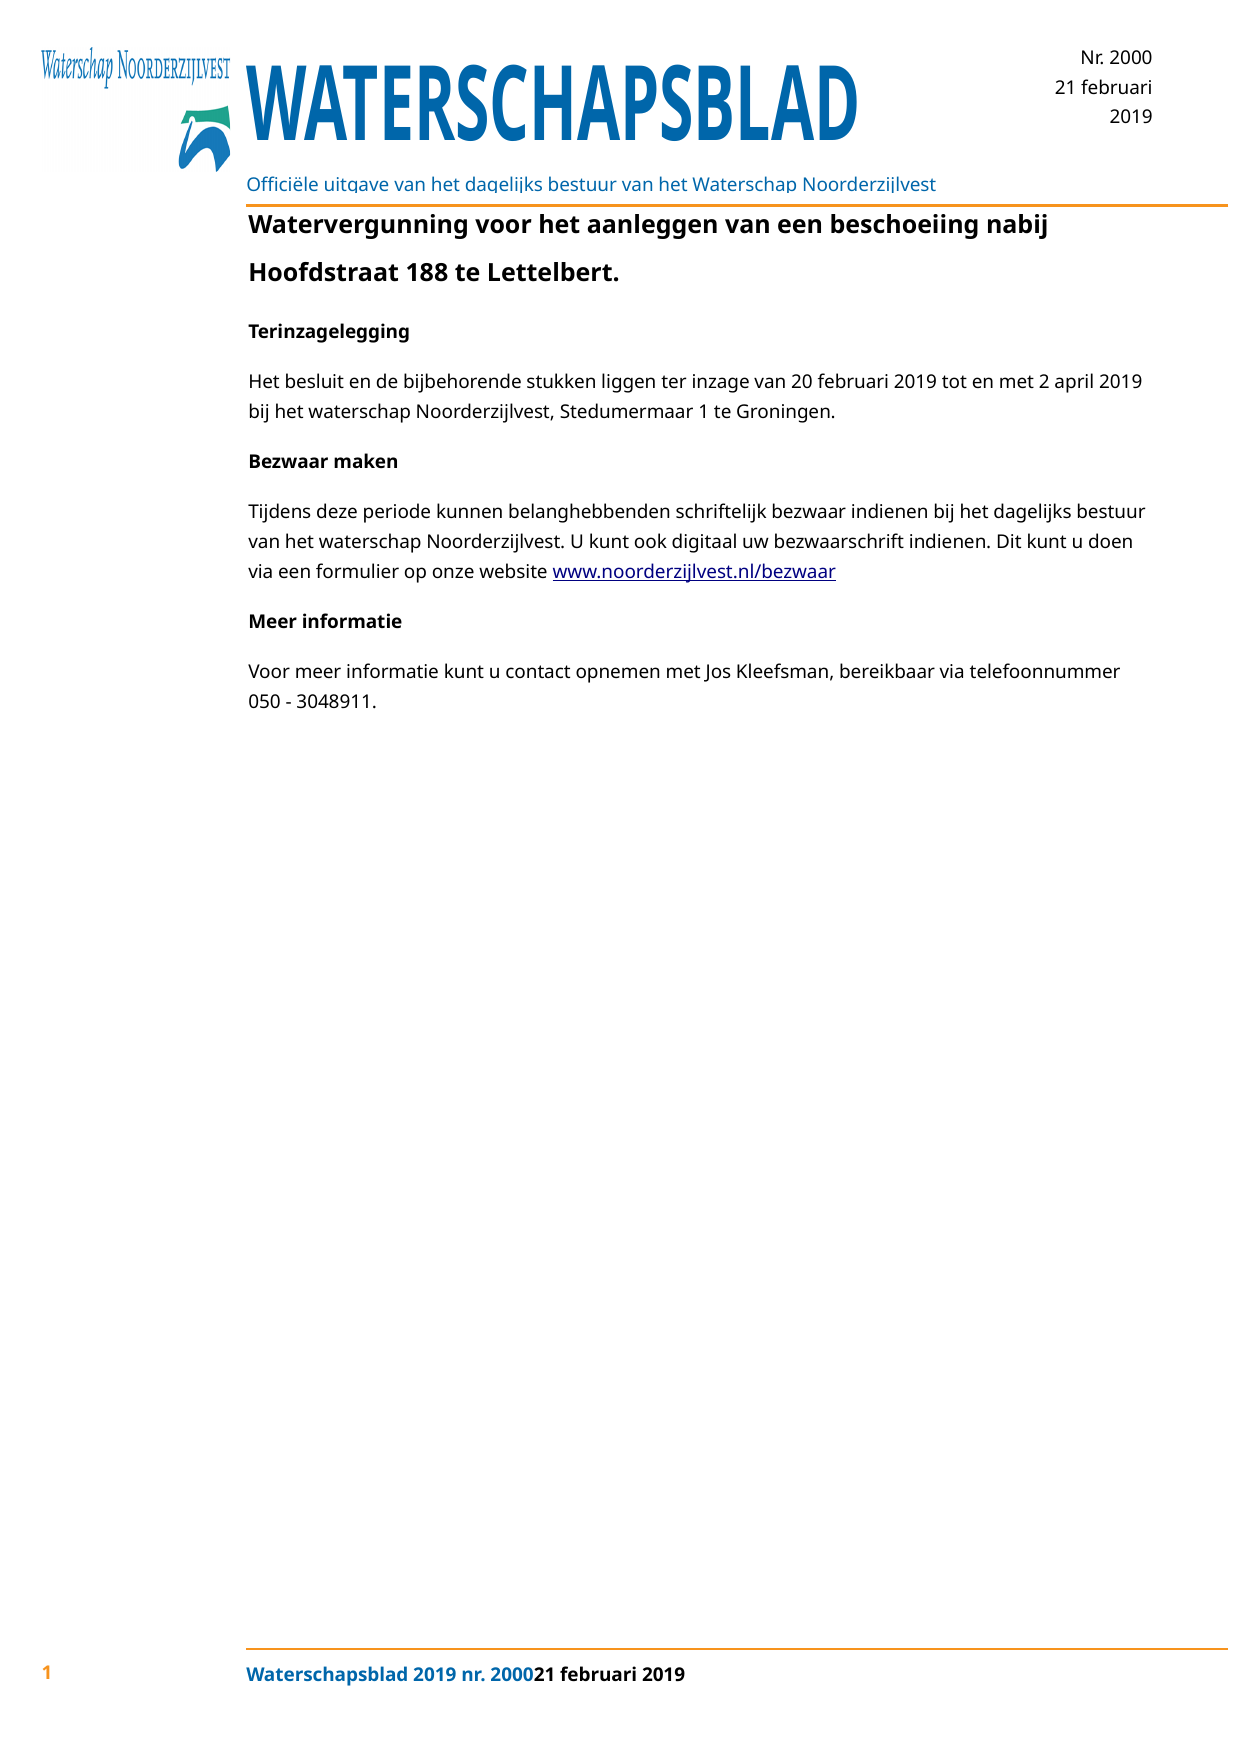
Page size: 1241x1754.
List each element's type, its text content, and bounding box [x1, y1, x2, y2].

text Watervergunning voor het aanleggen van een beschoeiing nabij Hoofdstraat 188 te Lettelbert. [248, 207, 1152, 288]
text Het besluit en de bijbehorende stukken liggen ter inzage van 20 februari 2019 tot en met 2 april 2019 bij het waterschap Noorderzijlvest, Stedumermaar 1 te Groningen. [248, 368, 1152, 424]
text Terinzagelegging [248, 318, 1152, 344]
text Meer informatie [248, 608, 1152, 634]
text Tijdens deze periode kunnen belanghebbenden schriftelijk bezwaar indienen bij het dagelijks bestuur van het waterschap Noorderzijlvest. U kunt ook digitaal uw bezwaarschrift indienen. Dit kunt u doen via een formulier op onze website www.noorderzijlvest.nl/bezwaar [248, 499, 1152, 584]
text Voor meer informatie kunt u contact opnemen met Jos Kleefsman, bereikbaar via telefoonnummer 050 - 3048911. [248, 659, 1152, 714]
text Bezwaar maken [248, 448, 1152, 474]
picture [41, 47, 231, 172]
